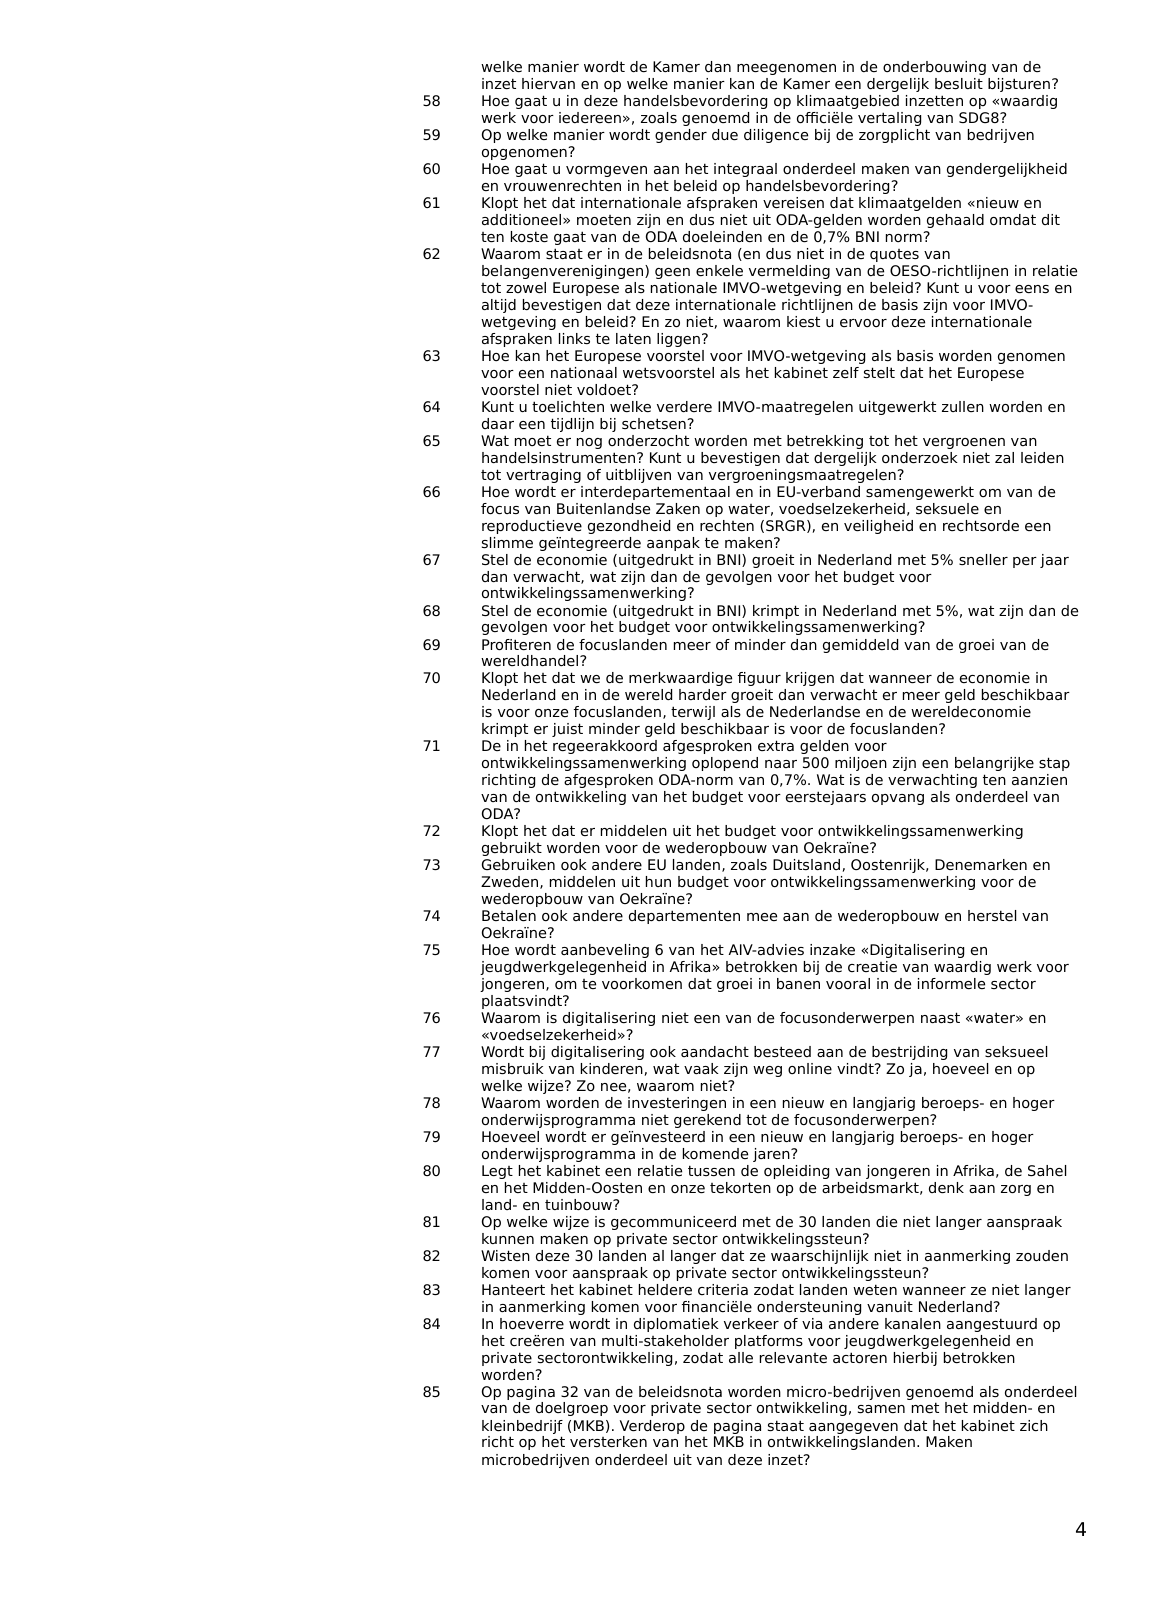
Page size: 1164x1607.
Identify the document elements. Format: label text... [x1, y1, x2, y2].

table_cell 85 [422, 1384, 475, 1468]
table_cell 68 [422, 603, 475, 636]
table_cell Profiteren de focuslanden meer of minder dan gemiddeld van de groei van de wereldhandel? [475, 636, 1087, 670]
table_cell Hoe wordt er interdepartementaal en in EU-verband samengewerkt om van de focus van Buitenlandse Zaken op water, voedselzekerheid, seksuele en reproductieve gezondheid en rechten (SRGR), en veiligheid en rechtsorde een slimme geïntegreerde aanpak te maken? [475, 484, 1087, 551]
table_cell 58 [422, 93, 475, 127]
table_cell 63 [422, 348, 475, 399]
table_cell Klopt het dat we de merkwaardige figuur krijgen dat wanneer de economie in Nederland en in de wereld harder groeit dan verwacht er meer geld beschikbaar is voor onze focuslanden, terwijl als de Nederlandse en de wereldeconomie krimpt er juist minder geld beschikbaar is voor de focuslanden? [475, 670, 1087, 738]
table_cell Klopt het dat er middelen uit het budget voor ontwikkelingssamenwerking gebruikt worden voor de wederopbouw van Oekraïne? [475, 823, 1087, 857]
table_cell Stel de economie (uitgedrukt in BNI) groeit in Nederland met 5% sneller per jaar dan verwacht, wat zijn dan de gevolgen voor het budget voor ontwikkelingssamenwerking? [475, 551, 1087, 602]
table_cell 82 [422, 1248, 475, 1282]
table_cell 75 [422, 942, 475, 1010]
table_cell 60 [422, 161, 475, 195]
table_cell Wisten deze 30 landen al langer dat ze waarschijnlijk niet in aanmerking zouden komen voor aanspraak op private sector ontwikkelingssteun? [475, 1248, 1087, 1282]
table_cell 84 [422, 1316, 475, 1383]
table_cell 78 [422, 1095, 475, 1129]
table_cell Wat moet er nog onderzocht worden met betrekking tot het vergroenen van handelsinstrumenten? Kunt u bevestigen dat dergelijk onderzoek niet zal leiden tot vertraging of uitblijven van vergroeningsmaatregelen? [475, 433, 1087, 483]
table_cell 69 [422, 636, 475, 670]
table_cell Hoe gaat u vormgeven aan het integraal onderdeel maken van gendergelijkheid en vrouwenrechten in het beleid op handelsbevordering? [475, 161, 1087, 195]
table_cell [422, 59, 475, 93]
table_cell Hoe wordt aanbeveling 6 van het AIV-advies inzake «Digitalisering en jeugdwerkgelegenheid in Afrika» betrokken bij de creatie van waardig werk voor jongeren, om te voorkomen dat groei in banen vooral in de informele sector plaatsvindt? [475, 942, 1087, 1010]
table_cell Hanteert het kabinet heldere criteria zodat landen weten wanneer ze niet langer in aanmerking komen voor financiële ondersteuning vanuit Nederland? [475, 1282, 1087, 1316]
table_cell Waarom worden de investeringen in een nieuw en langjarig beroeps- en hoger onderwijsprogramma niet gerekend tot de focusonderwerpen? [475, 1095, 1087, 1129]
table_cell Waarom is digitalisering niet een van de focusonderwerpen naast «water» en «voedselzekerheid»? [475, 1010, 1087, 1044]
table_cell Kunt u toelichten welke verdere IMVO-maatregelen uitgewerkt zullen worden en daar een tijdlijn bij schetsen? [475, 399, 1087, 433]
table_cell 83 [422, 1282, 475, 1316]
table_cell Stel de economie (uitgedrukt in BNI) krimpt in Nederland met 5%, wat zijn dan de gevolgen voor het budget voor ontwikkelingssamenwerking? [475, 603, 1087, 636]
table_cell Hoe kan het Europese voorstel voor IMVO-wetgeving als basis worden genomen voor een nationaal wetsvoorstel als het kabinet zelf stelt dat het Europese voorstel niet voldoet? [475, 348, 1087, 399]
table_cell Klopt het dat internationale afspraken vereisen dat klimaatgelden «nieuw en additioneel» moeten zijn en dus niet uit ODA-gelden worden gehaald omdat dit ten koste gaat van de ODA doeleinden en de 0,7% BNI norm? [475, 195, 1087, 246]
table_cell 70 [422, 670, 475, 738]
table_cell 77 [422, 1044, 475, 1095]
table_cell Wordt bij digitalisering ook aandacht besteed aan de bestrijding van seksueel misbruik van kinderen, wat vaak zijn weg online vindt? Zo ja, hoeveel en op welke wijze? Zo nee, waarom niet? [475, 1044, 1087, 1095]
table_cell 72 [422, 823, 475, 857]
table_cell welke manier wordt de Kamer dan meegenomen in de onderbouwing van de inzet hiervan en op welke manier kan de Kamer een dergelijk besluit bijsturen? [475, 59, 1087, 93]
table_cell 80 [422, 1163, 475, 1214]
table_cell Betalen ook andere departementen mee aan de wederopbouw en herstel van Oekraïne? [475, 908, 1087, 942]
table_cell 81 [422, 1214, 475, 1248]
table_cell Legt het kabinet een relatie tussen de opleiding van jongeren in Afrika, de Sahel en het Midden-Oosten en onze tekorten op de arbeidsmarkt, denk aan zorg en land- en tuinbouw? [475, 1163, 1087, 1214]
table_cell 71 [422, 738, 475, 823]
table_cell 79 [422, 1129, 475, 1163]
table_cell 61 [422, 195, 475, 246]
table_cell 76 [422, 1010, 475, 1044]
table_cell 74 [422, 908, 475, 942]
table_cell Op pagina 32 van de beleidsnota worden micro-bedrijven genoemd als onderdeel van de doelgroep voor private sector ontwikkeling, samen met het midden- en kleinbedrijf (MKB). Verderop de pagina staat aangegeven dat het kabinet zich richt op het versterken van het MKB in ontwikkelingslanden. Maken microbedrijven onderdeel uit van deze inzet? [475, 1384, 1087, 1468]
table_cell In hoeverre wordt in diplomatiek verkeer of via andere kanalen aangestuurd op het creëren van multi-stakeholder platforms voor jeugdwerkgelegenheid en private sectorontwikkeling, zodat alle relevante actoren hierbij betrokken worden? [475, 1316, 1087, 1383]
table_cell 59 [422, 127, 475, 161]
table_cell 67 [422, 551, 475, 602]
table_cell 62 [422, 246, 475, 348]
table_cell Hoeveel wordt er geïnvesteerd in een nieuw en langjarig beroeps- en hoger onderwijsprogramma in de komende jaren? [475, 1129, 1087, 1163]
table_cell Waarom staat er in de beleidsnota (en dus niet in de quotes van belangenverenigingen) geen enkele vermelding van de OESO-richtlijnen in relatie tot zowel Europese als nationale IMVO-wetgeving en beleid? Kunt u voor eens en altijd bevestigen dat deze internationale richtlijnen de basis zijn voor IMVO-wetgeving en beleid? En zo niet, waarom kiest u ervoor deze internationale afspraken links te laten liggen? [475, 246, 1087, 348]
table_cell 65 [422, 433, 475, 483]
table_cell Hoe gaat u in deze handelsbevordering op klimaatgebied inzetten op «waardig werk voor iedereen», zoals genoemd in de officiële vertaling van SDG8? [475, 93, 1087, 127]
table_cell De in het regeerakkoord afgesproken extra gelden voor ontwikkelingssamenwerking oplopend naar 500 miljoen zijn een belangrijke stap richting de afgesproken ODA-norm van 0,7%. Wat is de verwachting ten aanzien van de ontwikkeling van het budget voor eerstejaars opvang als onderdeel van ODA? [475, 738, 1087, 823]
table_cell Gebruiken ook andere EU landen, zoals Duitsland, Oostenrijk, Denemarken en Zweden, middelen uit hun budget voor ontwikkelingssamenwerking voor de wederopbouw van Oekraïne? [475, 857, 1087, 908]
table_cell 64 [422, 399, 475, 433]
table_cell 73 [422, 857, 475, 908]
table_cell 66 [422, 484, 475, 551]
table_cell Op welke manier wordt gender due diligence bij de zorgplicht van bedrijven opgenomen? [475, 127, 1087, 161]
table_cell Op welke wijze is gecommuniceerd met de 30 landen die niet langer aanspraak kunnen maken op private sector ontwikkelingssteun? [475, 1214, 1087, 1248]
